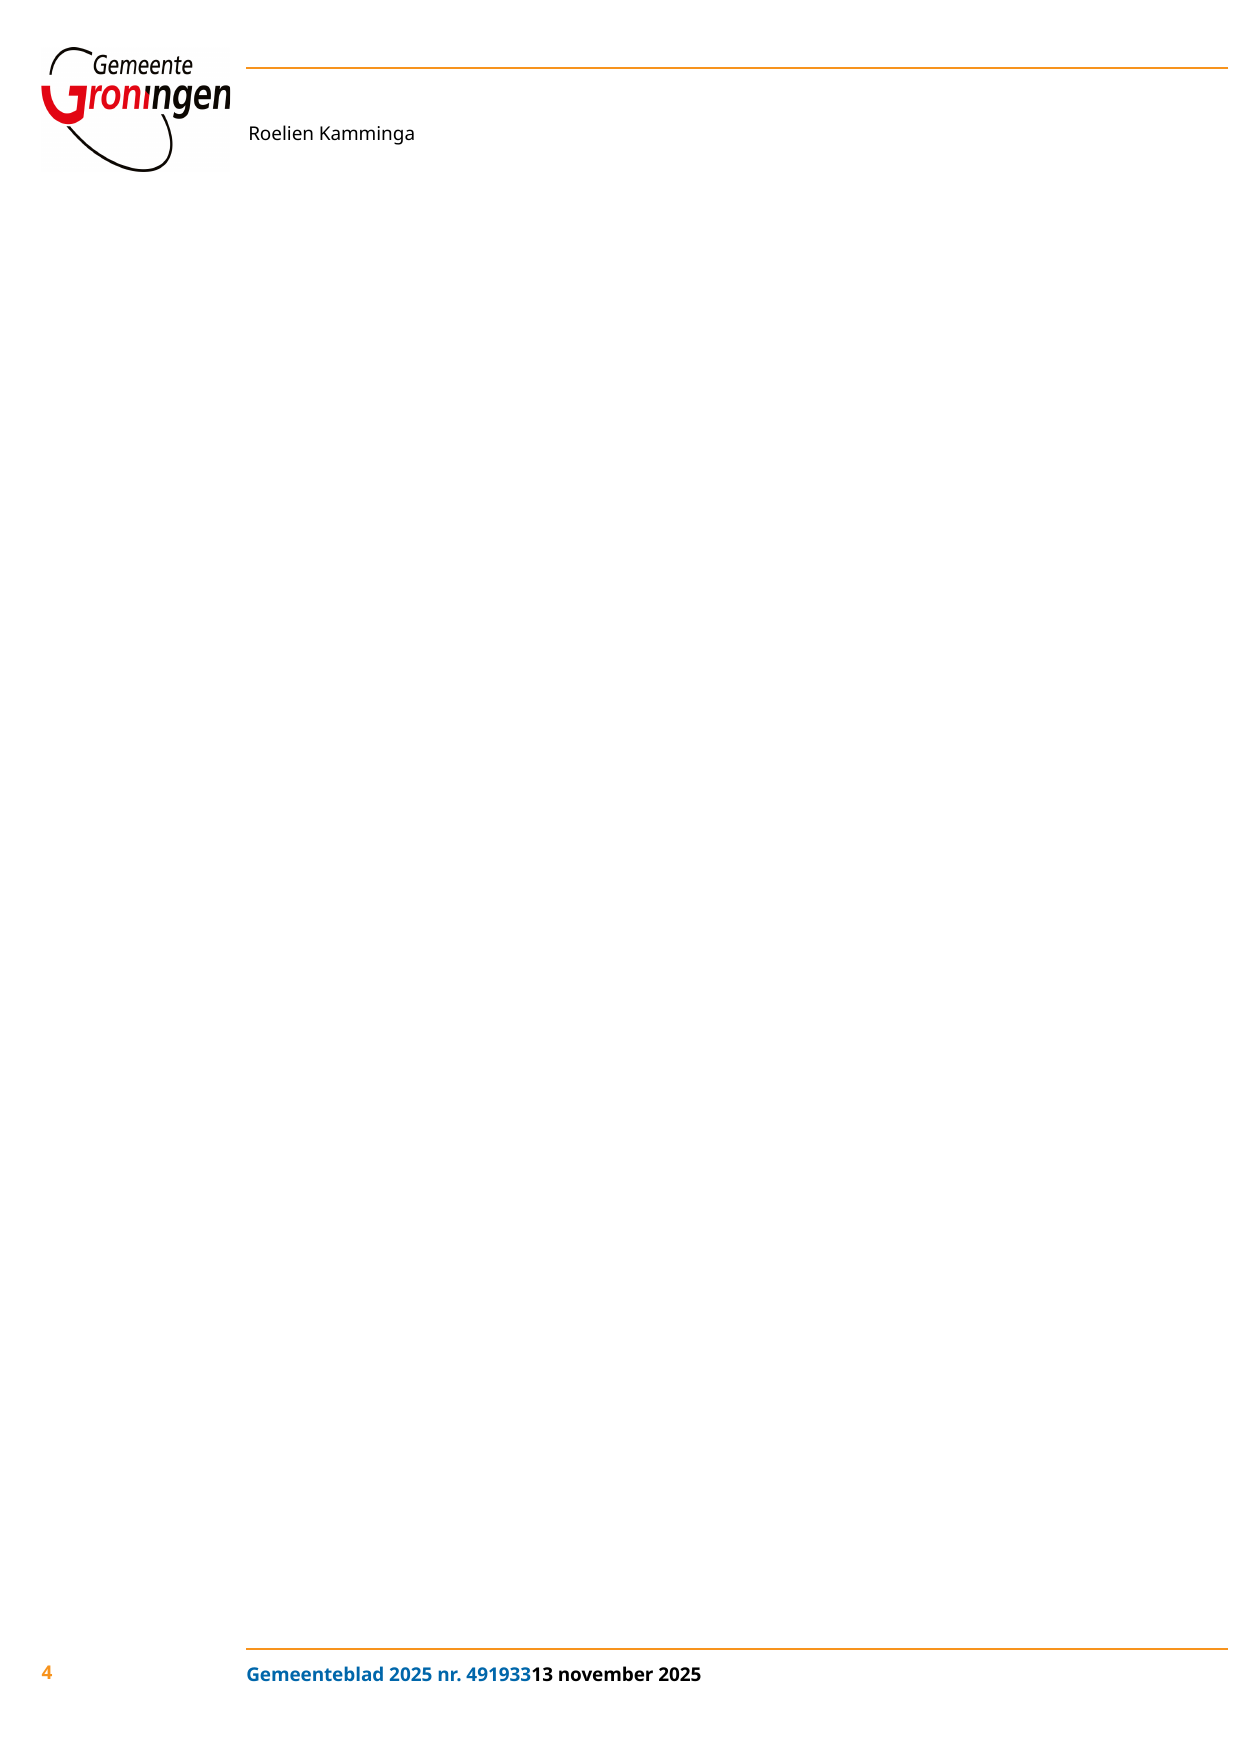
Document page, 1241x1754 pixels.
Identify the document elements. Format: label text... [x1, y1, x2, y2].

picture [41, 47, 231, 172]
text Roelien Kamminga [248, 121, 1152, 146]
